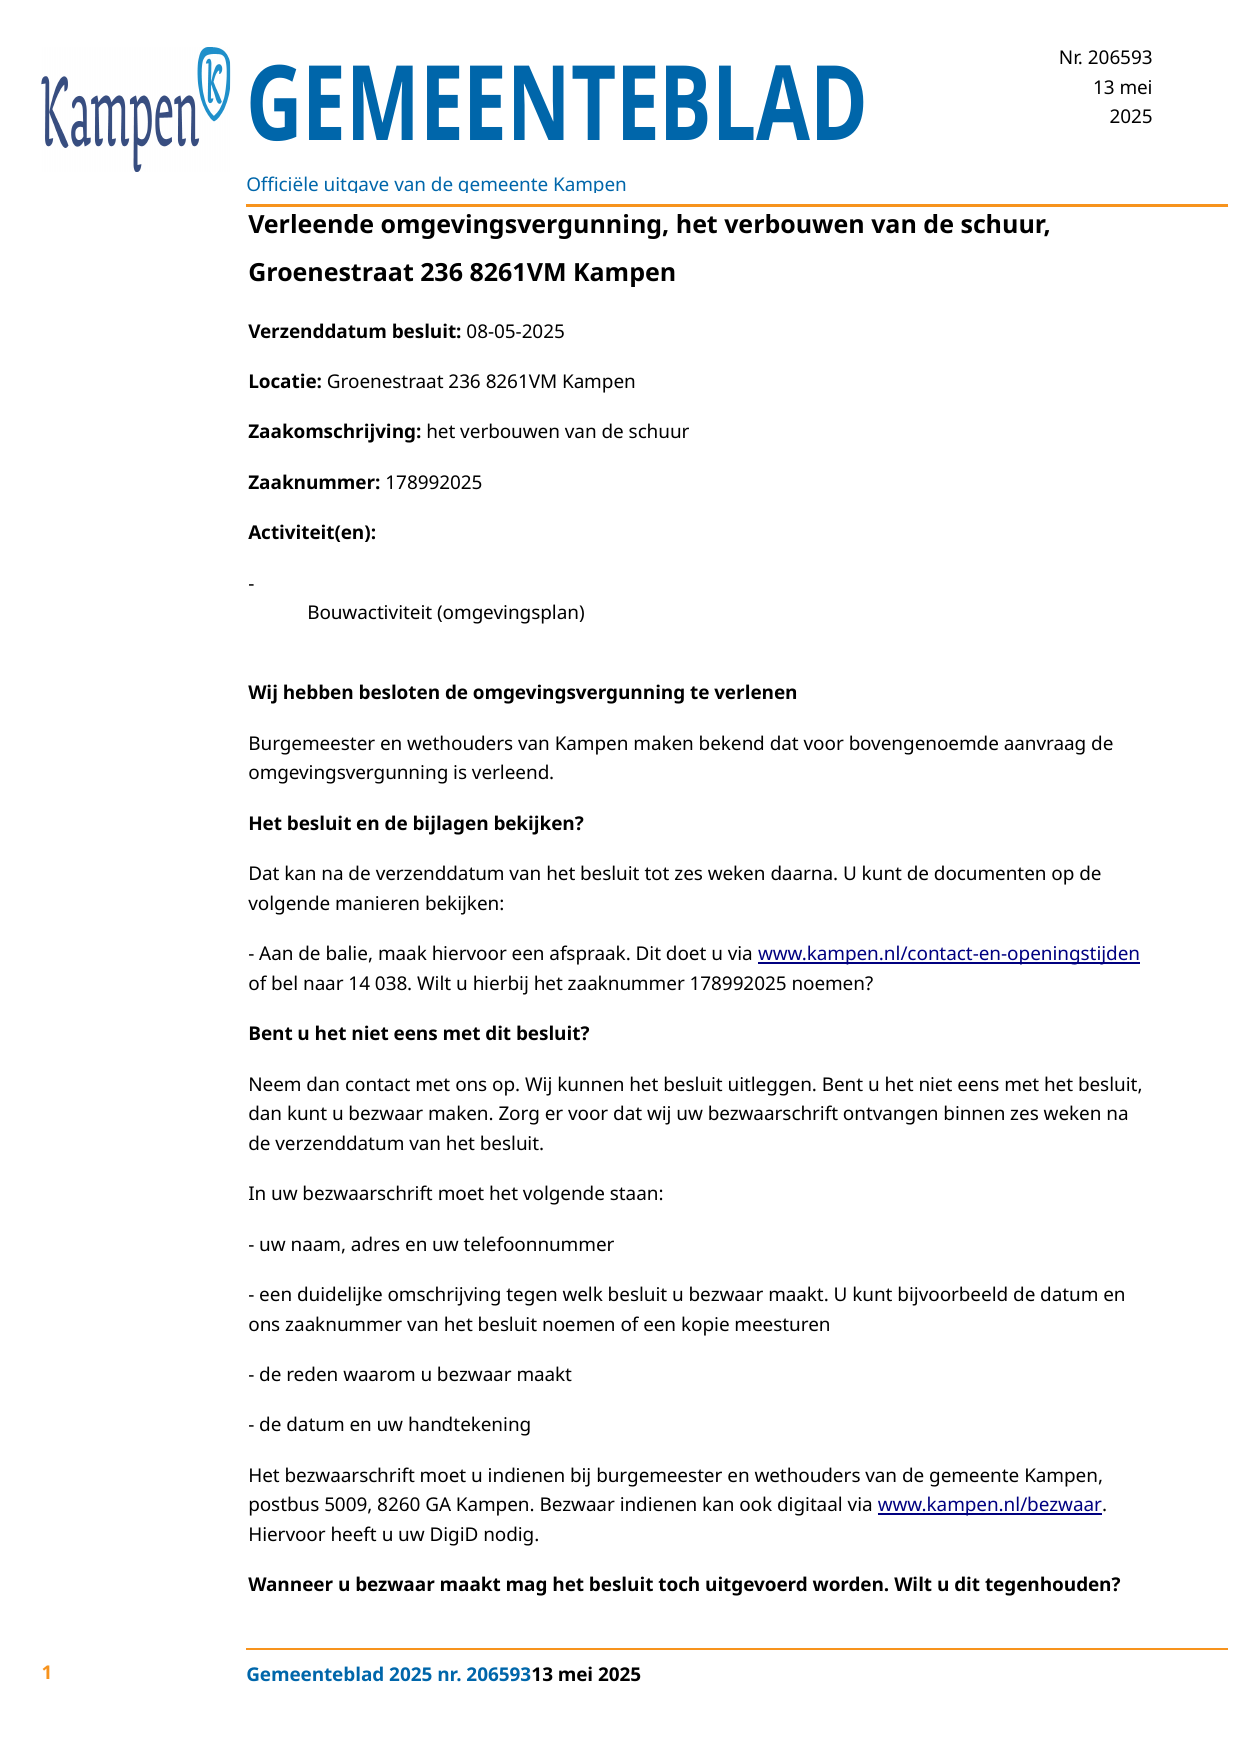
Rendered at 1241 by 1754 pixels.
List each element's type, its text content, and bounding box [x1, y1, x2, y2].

text Het besluit en de bijlagen bekijken? [248, 810, 1152, 836]
text Verzenddatum besluit: 08-05-2025 [248, 318, 1152, 344]
text Neem dan contact met ons op. Wij kunnen het besluit uitleggen. Bent u het niet eens met het besluit, dan kunt u bezwaar maken. Zorg er voor dat wij uw bezwaarschrift ontvangen binnen zes weken na de verzenddatum van het besluit. [248, 1071, 1152, 1156]
text Wanneer u bezwaar maakt mag het besluit toch uitgevoerd worden. Wilt u dit tegenhouden? [248, 1572, 1152, 1597]
text Dat kan na de verzenddatum van het besluit tot zes weken daarna. U kunt de documenten op de volgende manieren bekijken: [248, 860, 1152, 916]
text - de reden waarom u bezwaar maakt [248, 1361, 1152, 1387]
text Activiteit(en): [248, 519, 1152, 545]
list Bouwactiviteit (omgevingsplan) [248, 599, 1152, 625]
text - de datum en uw handtekening [248, 1412, 1152, 1437]
text - een duidelijke omschrijving tegen welk besluit u bezwaar maakt. U kunt bijvoorbeeld de datum en ons zaaknummer van het besluit noemen of een kopie meesturen [248, 1281, 1152, 1337]
text Burgemeester en wethouders van Kampen maken bekend dat voor bovengenoemde aanvraag de omgevingsvergunning is verleend. [248, 730, 1152, 785]
text Het bezwaarschrift moet u indienen bij burgemeester en wethouders van de gemeente Kampen, postbus 5009, 8260 GA Kampen. Bezwaar indienen kan ook digitaal via www.kampen.nl/bezwaar. Hiervoor heeft u uw DigiD nodig. [248, 1462, 1152, 1547]
text Verleende omgevingsvergunning, het verbouwen van de schuur, Groenestraat 236 8261VM Kampen [248, 207, 1152, 288]
picture [41, 47, 231, 172]
text In uw bezwaarschrift moet het volgende staan: [248, 1180, 1152, 1206]
text - Aan de balie, maak hiervoor een afspraak. Dit doet u via www.kampen.nl/contact-en-openingstijden of bel naar 14 038. Wilt u hierbij het zaaknummer 178992025 noemen? [248, 940, 1152, 996]
text Bent u het niet eens met dit besluit? [248, 1020, 1152, 1046]
text - uw naam, adres en uw telefoonnummer [248, 1231, 1152, 1257]
text Locatie: Groenestraat 236 8261VM Kampen [248, 368, 1152, 394]
text Wij hebben besloten de omgevingsvergunning te verlenen [248, 679, 1152, 705]
text Zaakomschrijving: het verbouwen van de schuur [248, 419, 1152, 444]
text Zaaknummer: 178992025 [248, 469, 1152, 495]
